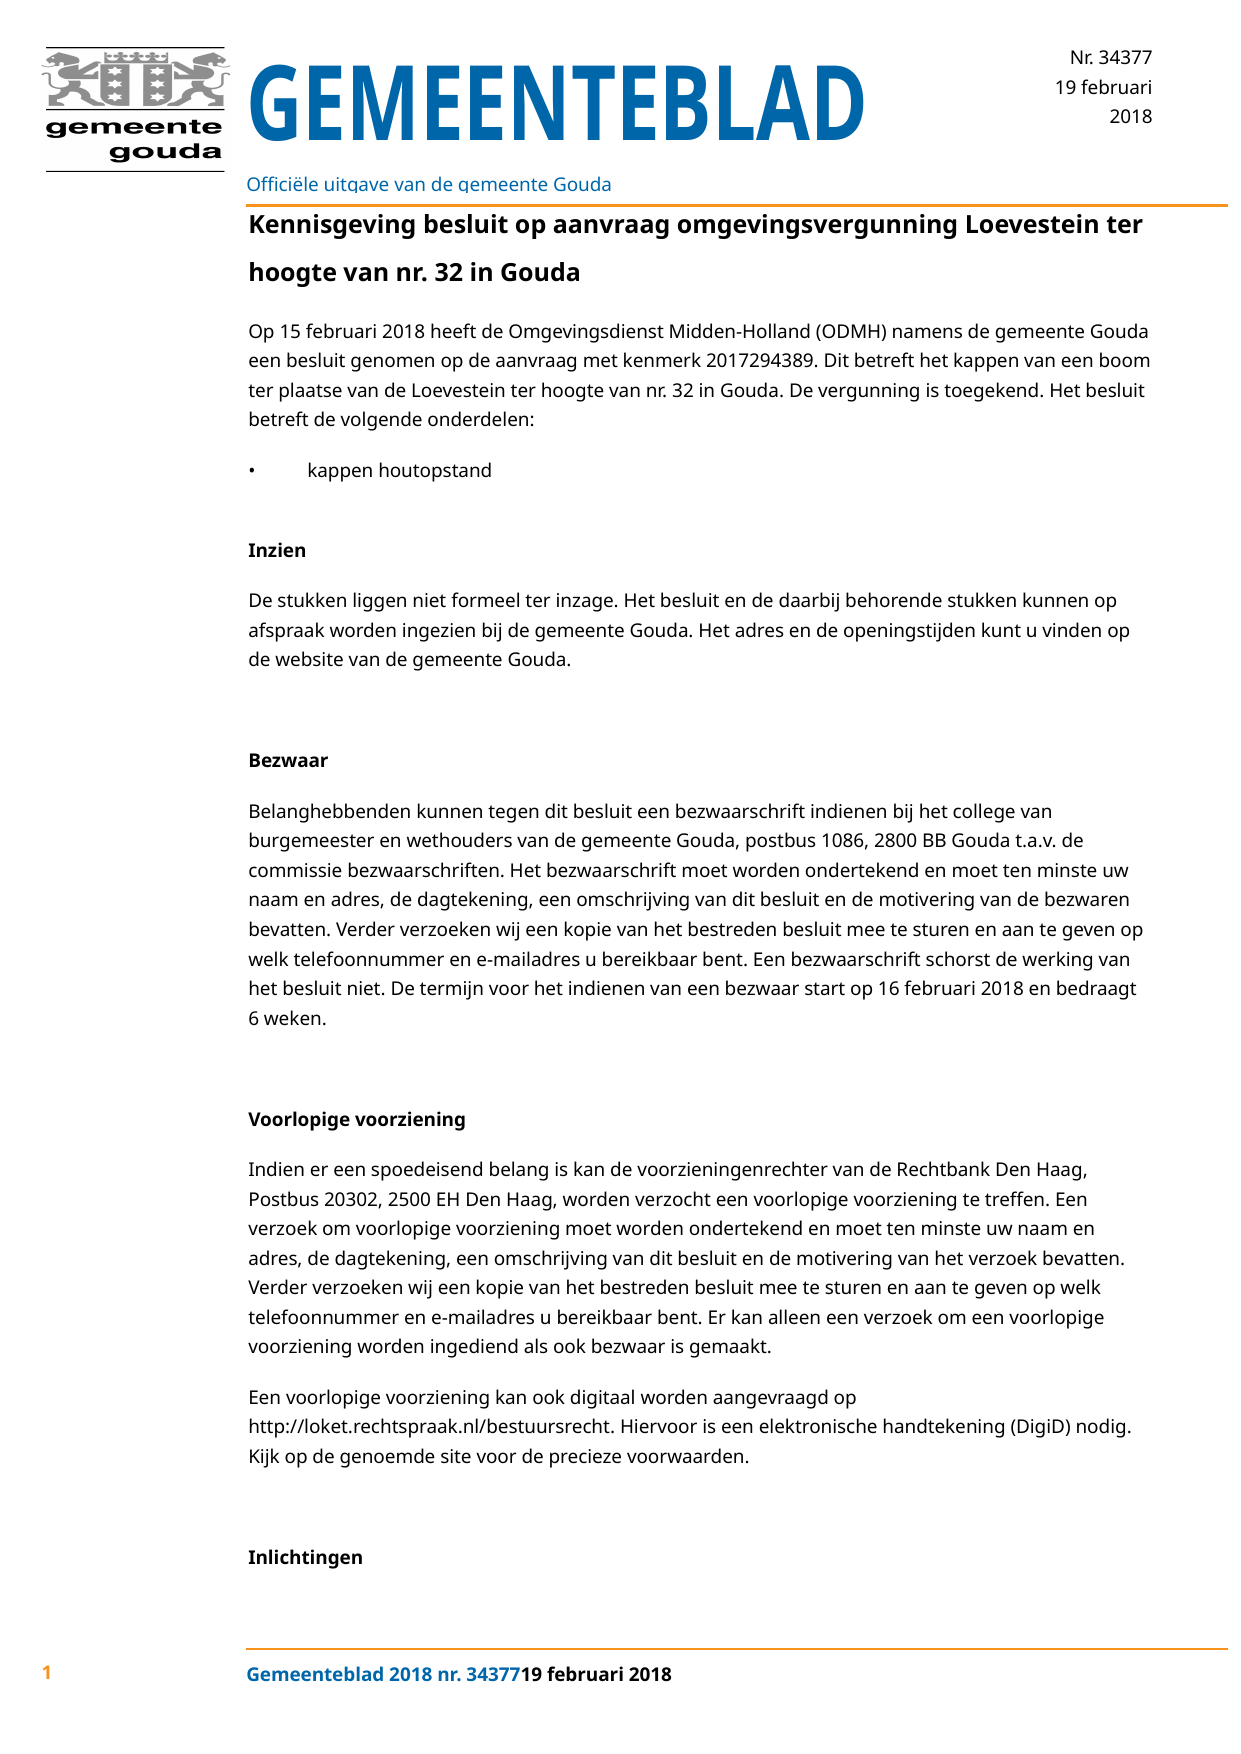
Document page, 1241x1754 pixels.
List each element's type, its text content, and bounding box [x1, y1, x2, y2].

text Indien er een spoedeisend belang is kan de voorzieningenrechter van de Rechtbank Den Haag, Postbus 20302, 2500 EH Den Haag, worden verzocht een voorlopige voorziening te treffen. Een verzoek om voorlopige voorziening moet worden ondertekend en moet ten minste uw naam en adres, de dagtekening, een omschrijving van dit besluit en de motivering van het verzoek bevatten. Verder verzoeken wij een kopie van het bestreden besluit mee te sturen en aan te geven op welk telefoonnummer en e-mailadres u bereikbaar bent. Er kan alleen een verzoek om een voorlopige voorziening worden ingediend als ook bezwaar is gemaakt. [248, 1156, 1152, 1359]
picture [41, 47, 231, 172]
text Op 15 februari 2018 heeft de Omgevingsdienst Midden-Holland (ODMH) namens de gemeente Gouda een besluit genomen op de aanvraag met kenmerk 2017294389. Dit betreft het kappen van een boom ter plaatse van de Loevestein ter hoogte van nr. 32 in Gouda. De vergunning is toegekend. Het besluit betreft de volgende onderdelen: [248, 318, 1152, 432]
list kappen houtopstand [248, 457, 1152, 483]
text Een voorlopige voorziening kan ook digitaal worden aangevraagd op http://loket.rechtspraak.nl/bestuursrecht. Hiervoor is een elektronische handtekening (DigiD) nodig. Kijk op de genoemde site voor de precieze voorwaarden. [248, 1384, 1152, 1469]
text Inlichtingen [248, 1544, 1152, 1570]
text Bezwaar [248, 747, 1152, 773]
text Voorlopige voorziening [248, 1106, 1152, 1132]
text Belanghebbenden kunnen tegen dit besluit een bezwaarschrift indienen bij het college van burgemeester en wethouders van de gemeente Gouda, postbus 1086, 2800 BB Gouda t.a.v. de commissie bezwaarschriften. Het bezwaarschrift moet worden ondertekend en moet ten minste uw naam en adres, de dagtekening, een omschrijving van dit besluit en de motivering van de bezwaren bevatten. Verder verzoeken wij een kopie van het bestreden besluit mee te sturen en aan te geven op welk telefoonnummer en e-mailadres u bereikbaar bent. Een bezwaarschrift schorst de werking van het besluit niet. De termijn voor het indienen van een bezwaar start op 16 februari 2018 en bedraagt 6 weken. [248, 798, 1152, 1031]
text Kennisgeving besluit op aanvraag omgevingsvergunning Loevestein ter hoogte van nr. 32 in Gouda [248, 207, 1152, 288]
text De stukken liggen niet formeel ter inzage. Het besluit en de daarbij behorende stukken kunnen op afspraak worden ingezien bij de gemeente Gouda. Het adres en de openingstijden kunt u vinden op de website van de gemeente Gouda. [248, 587, 1152, 672]
text Inzien [248, 537, 1152, 563]
